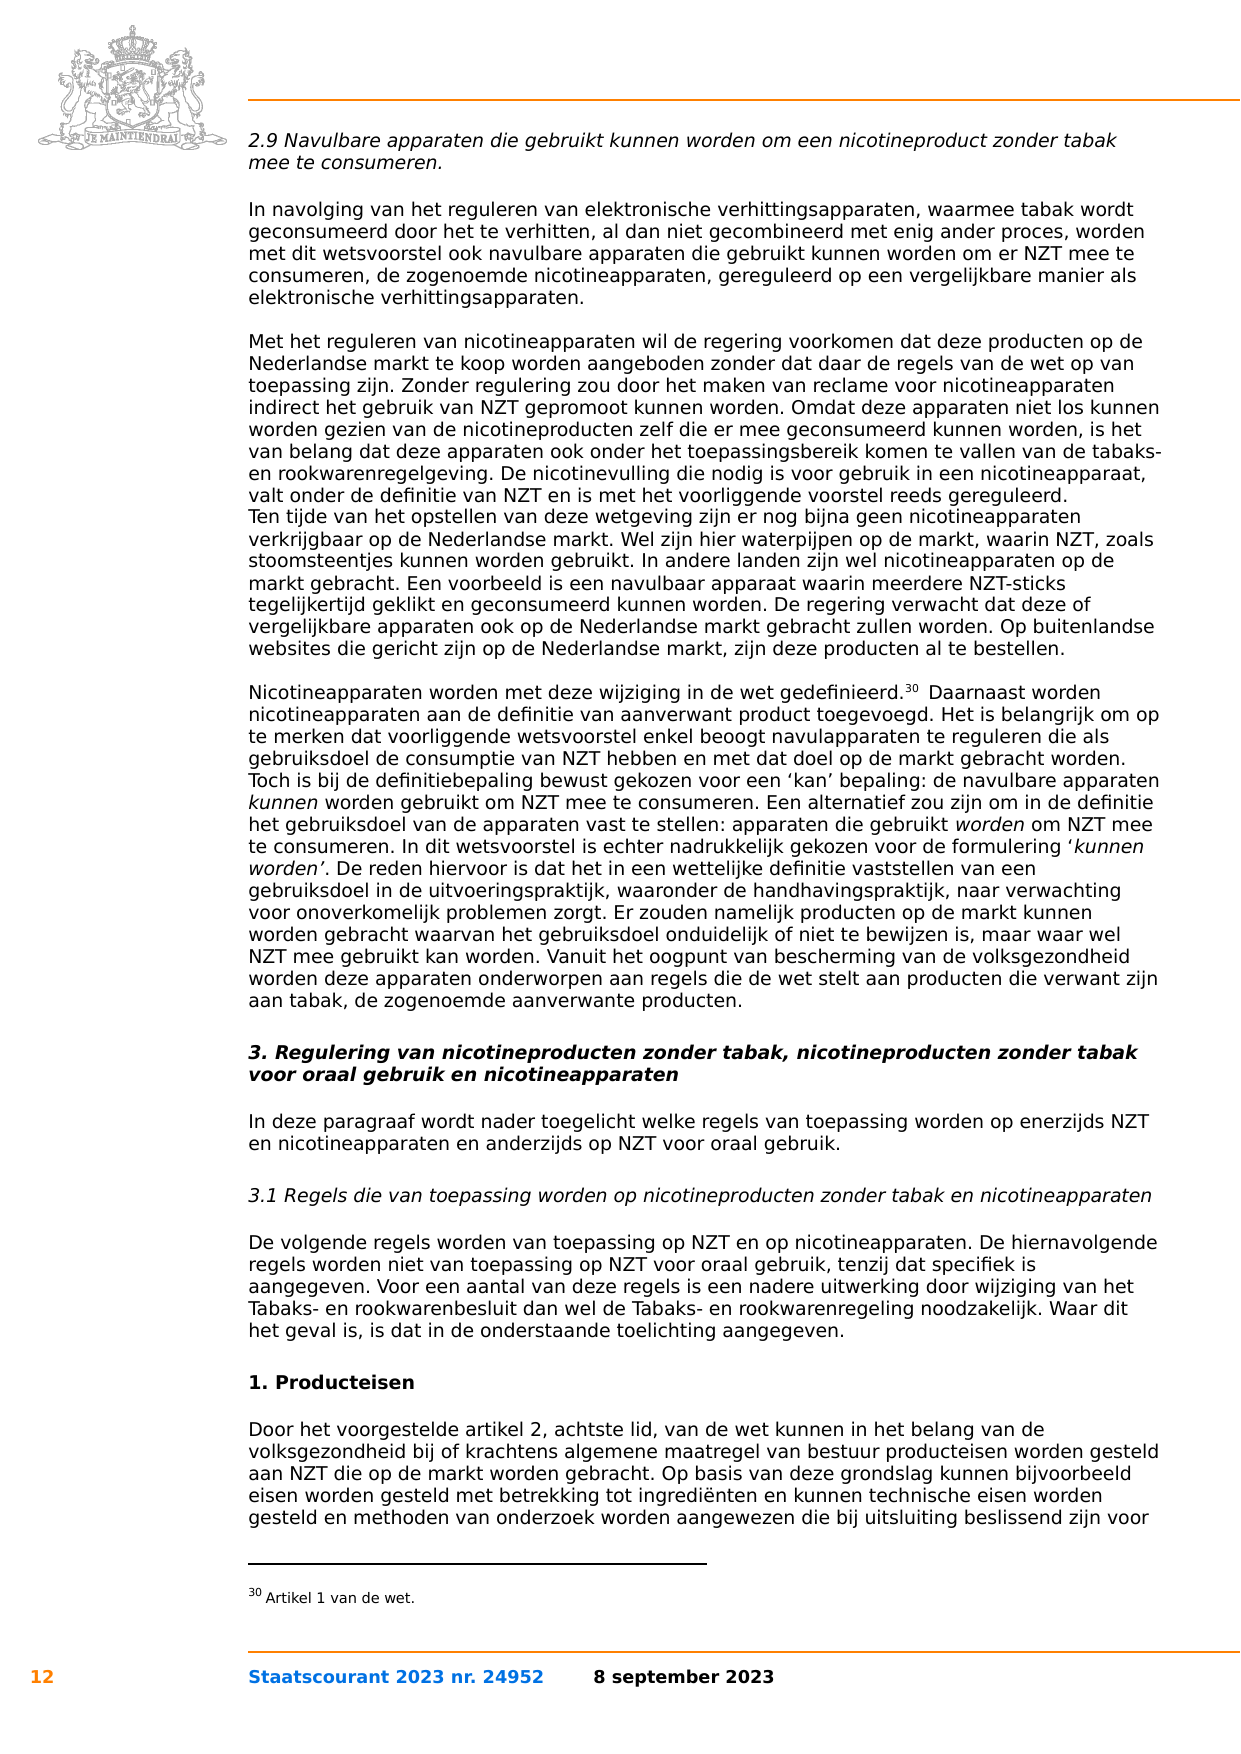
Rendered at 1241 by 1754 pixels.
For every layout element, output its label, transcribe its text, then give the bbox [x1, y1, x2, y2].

text Met het reguleren van nicotineapparaten wil de regering voorkomen dat deze producten op de Nederlandse markt te koop worden aangeboden zonder dat daar de regels van de wet op van toepassing zijn. Zonder regulering zou door het maken van reclame voor nicotineapparaten [248, 331, 1163, 397]
text In navolging van het reguleren van elektronische verhittingsapparaten, waarmee tabak wordt geconsumeerd door het te verhitten, al dan niet gecombineerd met enig ander proces, worden met dit wetsvoorstel ook navulbare apparaten die gebruikt kunnen worden om er NZT mee te consumeren, de zogenoemde nicotineapparaten, gereguleerd op een vergelijkbare manier als elektronische verhittingsapparaten. [248, 199, 1163, 309]
subtitle 2.9 Navulbare apparaten die gebruikt kunnen worden om een nicotineproduct zonder tabak mee te consumeren. [248, 130, 1163, 174]
picture [38, 25, 227, 150]
subtitle 3. Regulering van nicotineproducten zonder tabak, nicotineproducten zonder tabak voor oraal gebruik en nicotineapparaten [248, 1042, 1163, 1086]
text Door het voorgestelde artikel 2, achtste lid, van de wet kunnen in het belang van de volksgezondheid bij of krachtens algemene maatregel van bestuur producteisen worden gesteld aan NZT die op de markt worden gebracht. Op basis van deze grondslag kunnen bijvoorbeeld eisen worden gesteld met betrekking tot ingrediënten en kunnen technische eisen worden gesteld en methoden van onderzoek worden aangewezen die bij uitsluiting beslissend zijn voor [248, 1419, 1163, 1528]
text Ten tijde van het opstellen van deze wetgeving zijn er nog bijna geen nicotineapparaten verkrijgbaar op de Nederlandse markt. Wel zijn hier waterpijpen op de markt, waarin NZT, zoals stoomsteentjes kunnen worden gebruikt. In andere landen zijn wel nicotineapparaten op de markt gebracht. Een voorbeeld is een navulbaar apparaat waarin meerdere NZT-sticks tegelijkertijd geklikt en geconsumeerd kunnen worden. De regering verwacht dat deze of vergelijkbare apparaten ook op de Nederlandse markt gebracht zullen worden. Op buitenlandse websites die gericht zijn op de Nederlandse markt, zijn deze producten al te bestellen. [248, 506, 1163, 660]
text Nicotineapparaten worden met deze wijziging in de wet gedefinieerd. Daarnaast worden nicotineapparaten aan de definitie van aanverwant product toegevoegd. Het is belangrijk om op te merken dat voorliggende wetsvoorstel enkel beoogt navulapparaten te reguleren die als gebruiksdoel de consumptie van NZT hebben en met dat doel op de markt gebracht worden. Toch is bij de definitiebepaling bewust gekozen voor een ‘kan’ bepaling: de navulbare apparaten kunnen worden gebruikt om NZT mee te consumeren. Een alternatief zou zijn om in de definitie het gebruiksdoel van de apparaten vast te stellen: apparaten die gebruikt worden om NZT mee te consumeren. In dit wetsvoorstel is echter nadrukkelijk gekozen voor de formulering ‘kunnen worden’. De reden hiervoor is dat het in een wettelijke definitie vaststellen van een gebruiksdoel in de uitvoeringspraktijk, waaronder de handhavingspraktijk, naar verwachting voor onoverkomelijk problemen zorgt. Er zouden namelijk producten op de markt kunnen worden gebracht waarvan het gebruiksdoel onduidelijk of niet te bewijzen is, maar waar wel NZT mee gebruikt kan worden. Vanuit het oogpunt van bescherming van de volksgezondheid worden deze apparaten onderworpen aan regels die de wet stelt aan producten die verwant zijn aan tabak, de zogenoemde aanverwante producten. [248, 682, 1163, 1012]
subtitle 1. Producteisen [248, 1372, 1163, 1394]
text In deze paragraaf wordt nader toegelicht welke regels van toepassing worden op enerzijds NZT en nicotineapparaten en anderzijds op NZT voor oraal gebruik. [248, 1111, 1163, 1155]
subtitle 3.1 Regels die van toepassing worden op nicotineproducten zonder tabak en nicotineapparaten [248, 1185, 1163, 1207]
text De volgende regels worden van toepassing op NZT en op nicotineapparaten. De hiernavolgende regels worden niet van toepassing op NZT voor oraal gebruik, tenzij dat specifiek is aangegeven. Voor een aantal van deze regels is een nadere uitwerking door wijziging van het Tabaks- en rookwarenbesluit dan wel de Tabaks- en rookwarenregeling noodzakelijk. Waar dit het geval is, is dat in de onderstaande toelichting aangegeven. [248, 1232, 1163, 1342]
text Artikel 1 van de wet. [248, 1586, 1163, 1608]
text indirect het gebruik van NZT gepromoot kunnen worden. Omdat deze apparaten niet los kunnen worden gezien van de nicotineproducten zelf die er mee geconsumeerd kunnen worden, is het van belang dat deze apparaten ook onder het toepassingsbereik komen te vallen van de tabaks- en rookwarenregelgeving. De nicotinevulling die nodig is voor gebruik in een nicotineapparaat, valt onder de definitie van NZT en is met het voorliggende voorstel reeds gereguleerd. [248, 397, 1163, 506]
